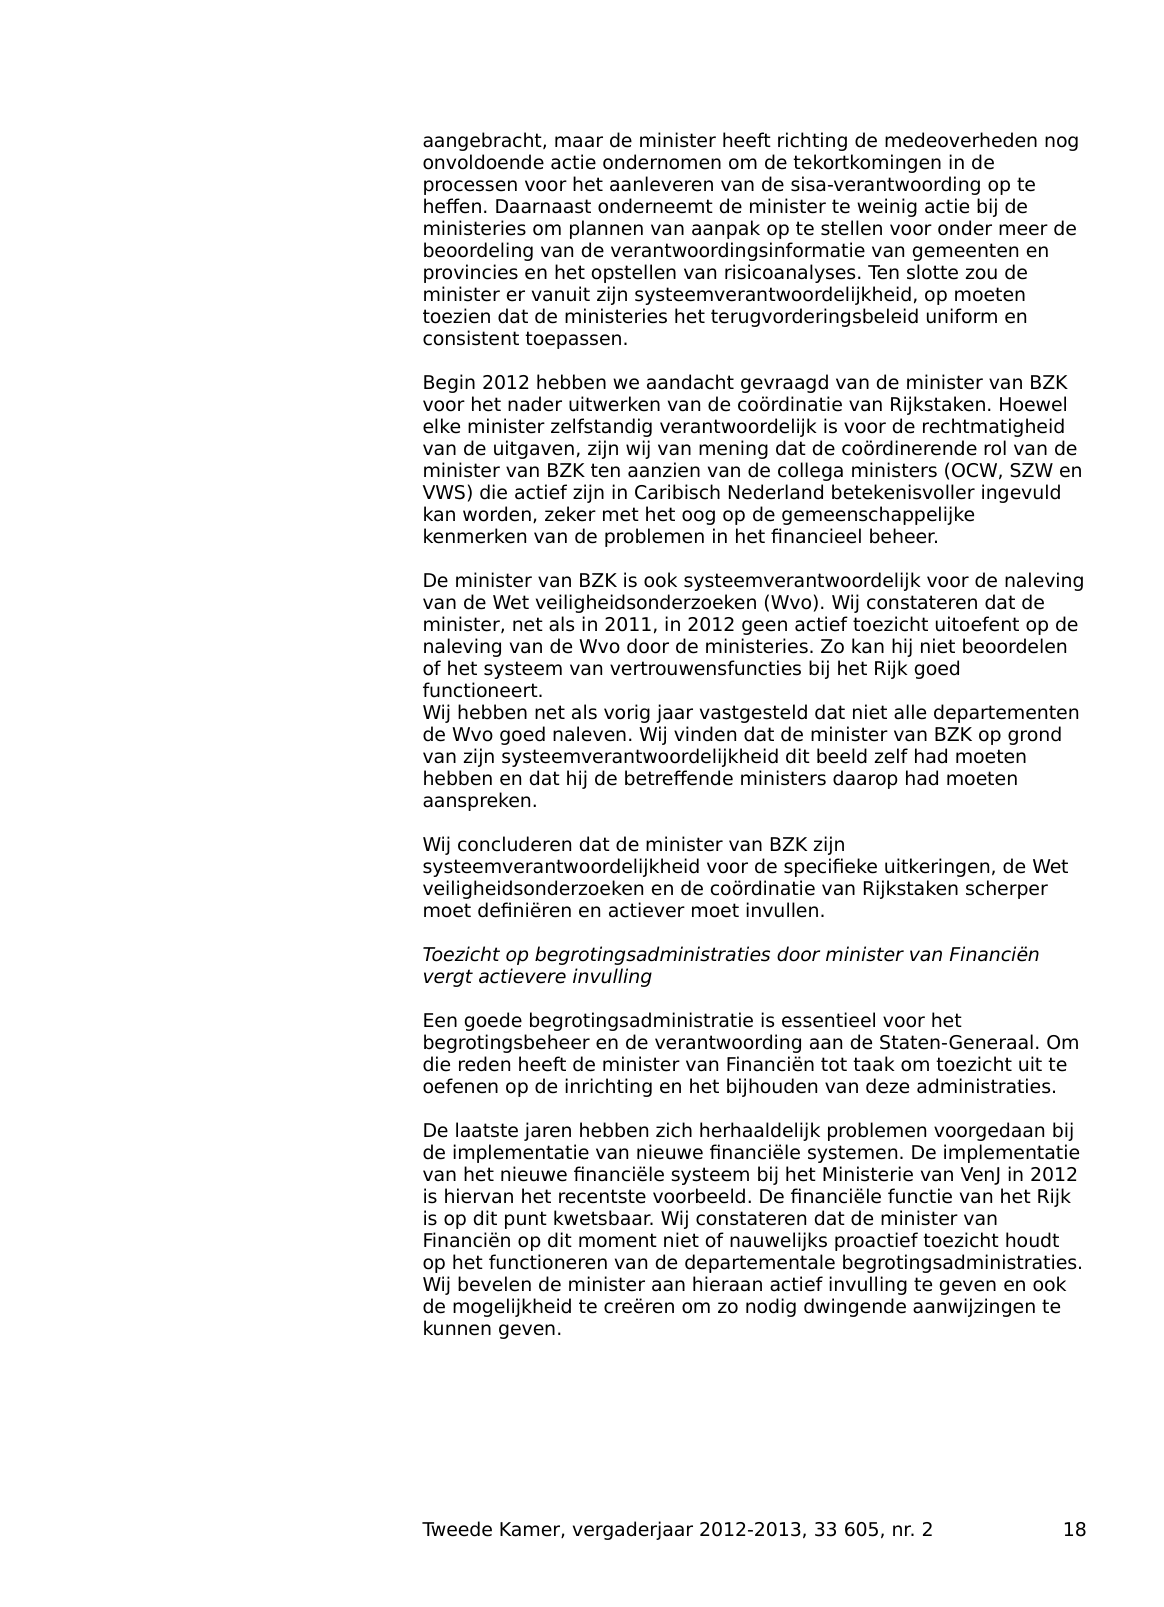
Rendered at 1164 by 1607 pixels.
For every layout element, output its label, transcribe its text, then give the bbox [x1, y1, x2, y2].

text Wij hebben net als vorig jaar vastgesteld dat niet alle departementen de Wvo goed naleven. Wij vinden dat de minister van BZK op grond van zijn systeemverantwoordelijkheid dit beeld zelf had moeten hebben en dat hij de betreffende ministers daarop had moeten aanspreken. [422, 702, 1087, 812]
text Wij concluderen dat de minister van BZK zijn systeemverantwoordelijkheid voor de specifieke uitkeringen, de Wet veiligheidsonderzoeken en de coördinatie van Rijkstaken scherper moet definiëren en actiever moet invullen. [422, 834, 1087, 922]
subtitle Toezicht op begrotingsadministraties door minister van Financiën vergt actievere invulling [422, 944, 1087, 988]
text De minister van BZK is ook systeemverantwoordelijk voor de naleving van de Wet veiligheidsonderzoeken (Wvo). Wij constateren dat de minister, net als in 2011, in 2012 geen actief toezicht uitoefent op de naleving van de Wvo door de ministeries. Zo kan hij niet beoordelen of het systeem van vertrouwensfuncties bij het Rijk goed functioneert. [422, 570, 1087, 702]
text Begin 2012 hebben we aandacht gevraagd van de minister van BZK voor het nader uitwerken van de coördinatie van Rijkstaken. Hoewel elke minister zelfstandig verantwoordelijk is voor de rechtmatigheid van de uitgaven, zijn wij van mening dat de coördinerende rol van de minister van BZK ten aanzien van de collega ministers (OCW, SZW en VWS) die actief zijn in Caribisch Nederland betekenisvoller ingevuld kan worden, zeker met het oog op de gemeenschappelijke kenmerken van de problemen in het financieel beheer. [422, 372, 1087, 548]
text Een goede begrotingsadministratie is essentieel voor het begrotingsbeheer en de verantwoording aan de Staten-Generaal. Om die reden heeft de minister van Financiën tot taak om toezicht uit te oefenen op de inrichting en het bijhouden van deze administraties. [422, 1010, 1087, 1098]
text De laatste jaren hebben zich herhaaldelijk problemen voorgedaan bij de implementatie van nieuwe financiële systemen. De implementatie van het nieuwe financiële systeem bij het Ministerie van VenJ in 2012 is hiervan het recentste voorbeeld. De financiële functie van het Rijk is op dit punt kwetsbaar. Wij constateren dat de minister van Financiën op dit moment niet of nauwelijks proactief toezicht houdt op het functioneren van de departementale begrotingsadministraties. Wij bevelen de minister aan hieraan actief invulling te geven en ook de mogelijkheid te creëren om zo nodig dwingende aanwijzingen te kunnen geven. [422, 1120, 1087, 1340]
text aangebracht, maar de minister heeft richting de medeoverheden nog onvoldoende actie ondernomen om de tekortkomingen in de processen voor het aanleveren van de sisa-verantwoording op te heffen. Daarnaast onderneemt de minister te weinig actie bij de ministeries om plannen van aanpak op te stellen voor onder meer de beoordeling van de verantwoordingsinformatie van gemeenten en provincies en het opstellen van risicoanalyses. Ten slotte zou de minister er vanuit zijn systeemverantwoordelijkheid, op moeten toezien dat de ministeries het terugvorderingsbeleid uniform en consistent toepassen. [422, 130, 1087, 350]
